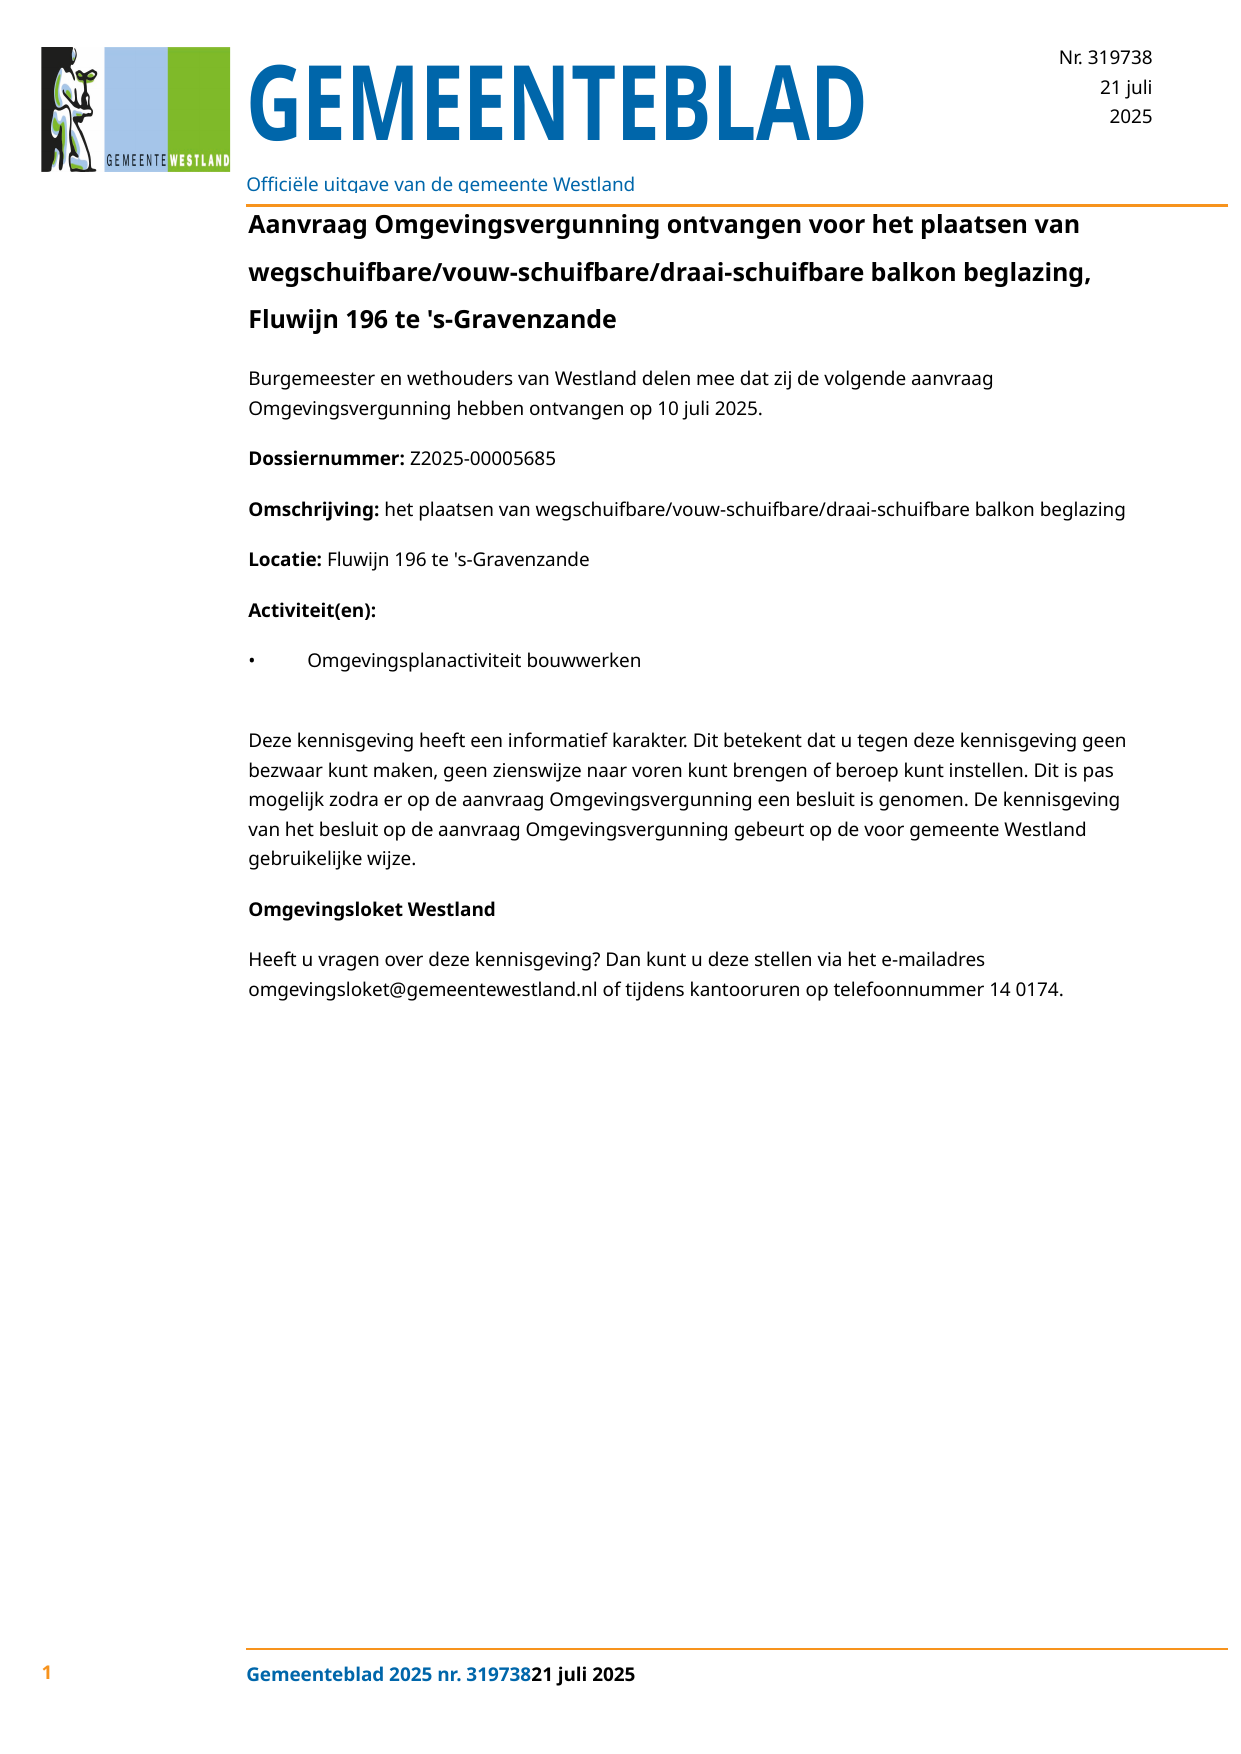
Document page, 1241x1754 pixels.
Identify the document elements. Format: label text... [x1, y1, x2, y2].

text Aanvraag Omgevingsvergunning ontvangen voor het plaatsen van wegschuifbare/vouw-schuifbare/draai-schuifbare balkon beglazing, Fluwijn 196 te 's-Gravenzande [248, 207, 1152, 336]
text Omgevingsloket Westland [248, 896, 1152, 922]
list Omgevingsplanactiviteit bouwwerken [248, 647, 1152, 673]
picture [41, 47, 231, 172]
text Activiteit(en): [248, 597, 1152, 622]
text Locatie: Fluwijn 196 te 's-Gravenzande [248, 546, 1152, 572]
text Dossiernummer: Z2025-00005685 [248, 446, 1152, 471]
text Heeft u vragen over deze kennisgeving? Dan kunt u deze stellen via het e-mailadres omgevingsloket@gemeentewestland.nl of tijdens kantooruren op telefoonnummer 14 0174. [248, 946, 1152, 1002]
text Omschrijving: het plaatsen van wegschuifbare/vouw-schuifbare/draai-schuifbare balkon beglazing [248, 496, 1152, 522]
text Deze kennisgeving heeft een informatief karakter. Dit betekent dat u tegen deze kennisgeving geen bezwaar kunt maken, geen zienswijze naar voren kunt brengen of beroep kunt instellen. Dit is pas mogelijk zodra er op de aanvraag Omgevingsvergunning een besluit is genomen. De kennisgeving van het besluit op de aanvraag Omgevingsvergunning gebeurt op de voor gemeente Westland gebruikelijke wijze. [248, 727, 1152, 871]
text Burgemeester en wethouders van Westland delen mee dat zij de volgende aanvraag Omgevingsvergunning hebben ontvangen op 10 juli 2025. [248, 366, 1152, 421]
